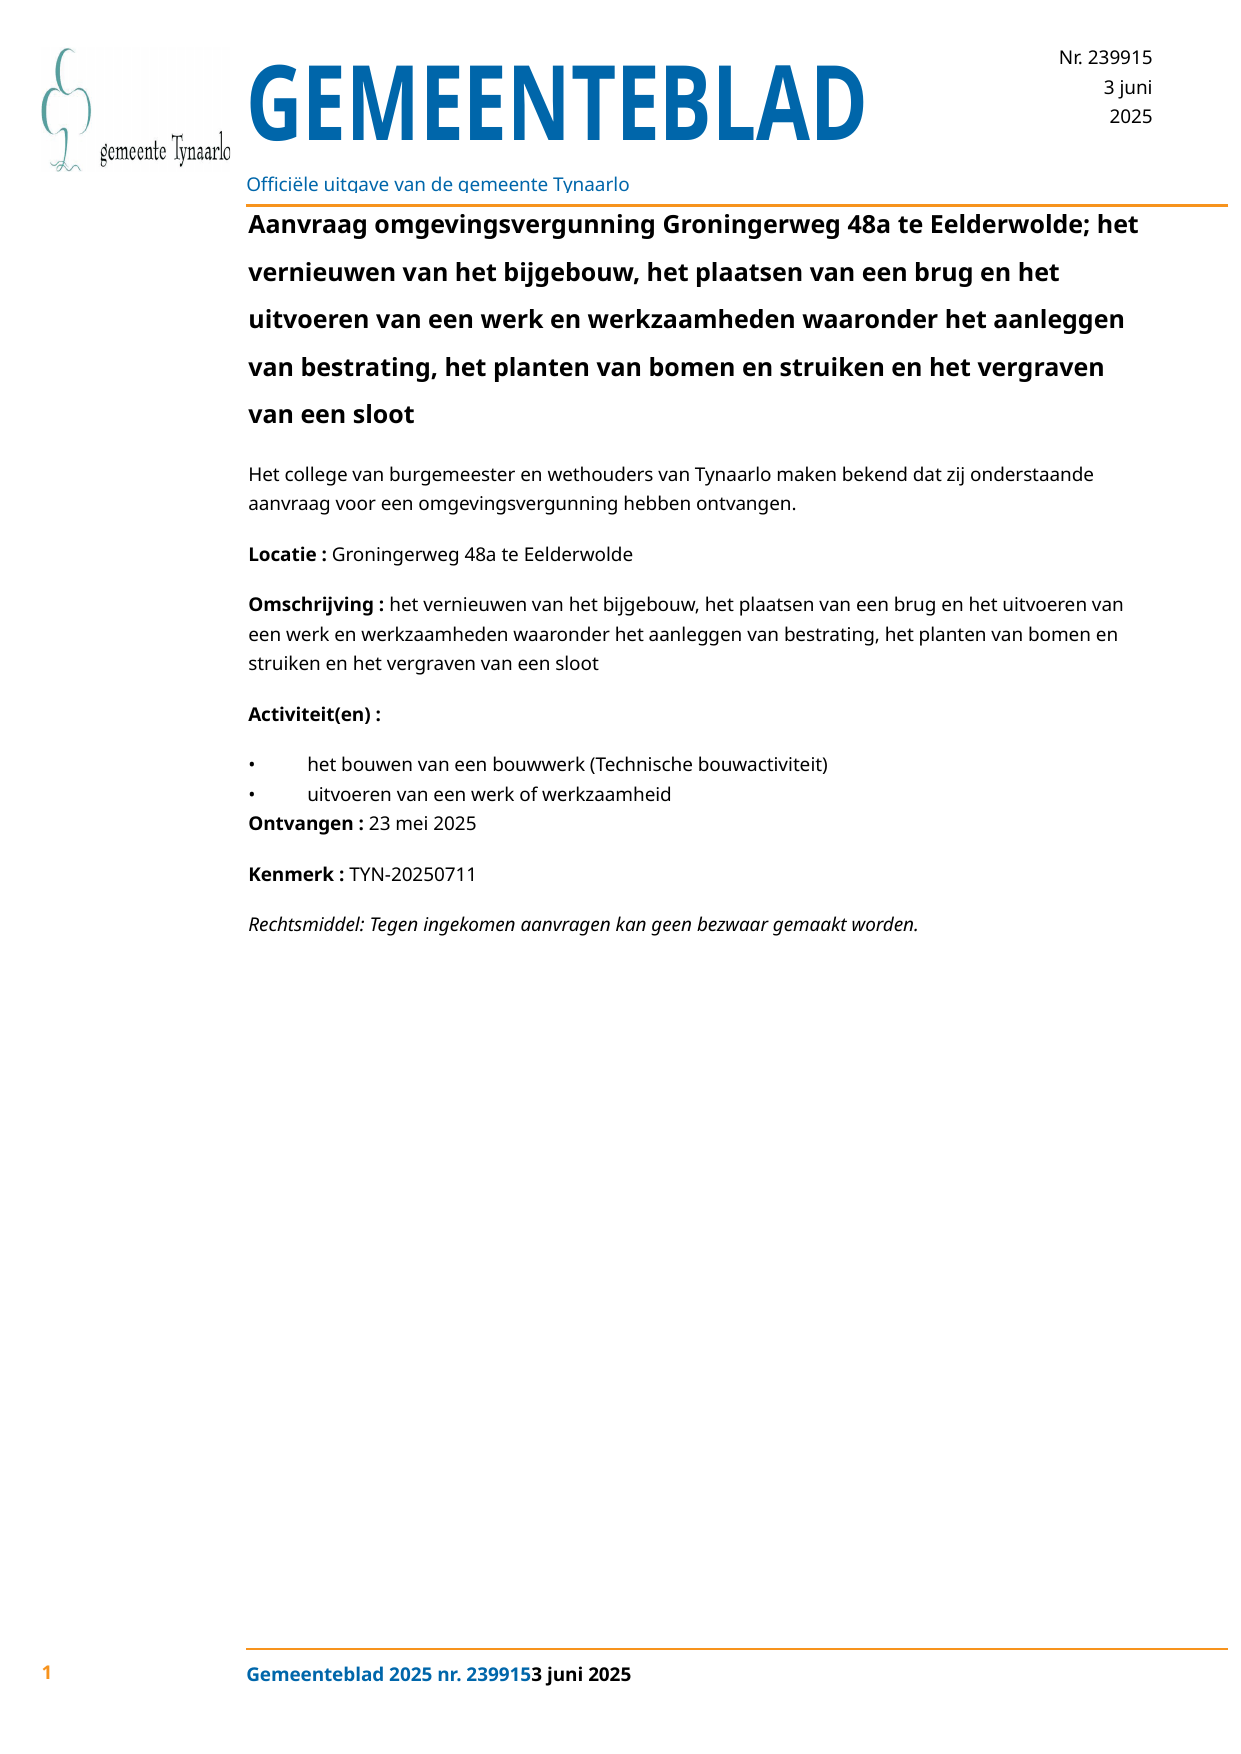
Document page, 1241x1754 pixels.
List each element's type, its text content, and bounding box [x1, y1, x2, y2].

text Ontvangen : 23 mei 2025 [248, 810, 1152, 836]
list het bouwen van een bouwwerk (Technische bouwactiviteit) [248, 751, 1152, 777]
list uitvoeren van een werk of werkzaamheid [248, 781, 1152, 806]
text Rechtsmiddel: Tegen ingekomen aanvragen kan geen bezwaar gemaakt worden. [248, 911, 1152, 937]
text Het college van burgemeester en wethouders van Tynaarlo maken bekend dat zij onderstaande aanvraag voor een omgevingsvergunning hebben ontvangen. [248, 461, 1152, 516]
text Omschrijving : het vernieuwen van het bijgebouw, het plaatsen van een brug en het uitvoeren van een werk en werkzaamheden waaronder het aanleggen van bestrating, het planten van bomen en struiken en het vergraven van een sloot [248, 591, 1152, 676]
text Aanvraag omgevingsvergunning Groningerweg 48a te Eelderwolde; het vernieuwen van het bijgebouw, het plaatsen van een brug en het uitvoeren van een werk en werkzaamheden waaronder het aanleggen van bestrating, het planten van bomen en struiken en het vergraven van een sloot [248, 207, 1152, 431]
picture [41, 47, 231, 172]
text Kenmerk : TYN-20250711 [248, 861, 1152, 886]
text Activiteit(en) : [248, 701, 1152, 726]
text Locatie : Groningerweg 48a te Eelderwolde [248, 541, 1152, 566]
